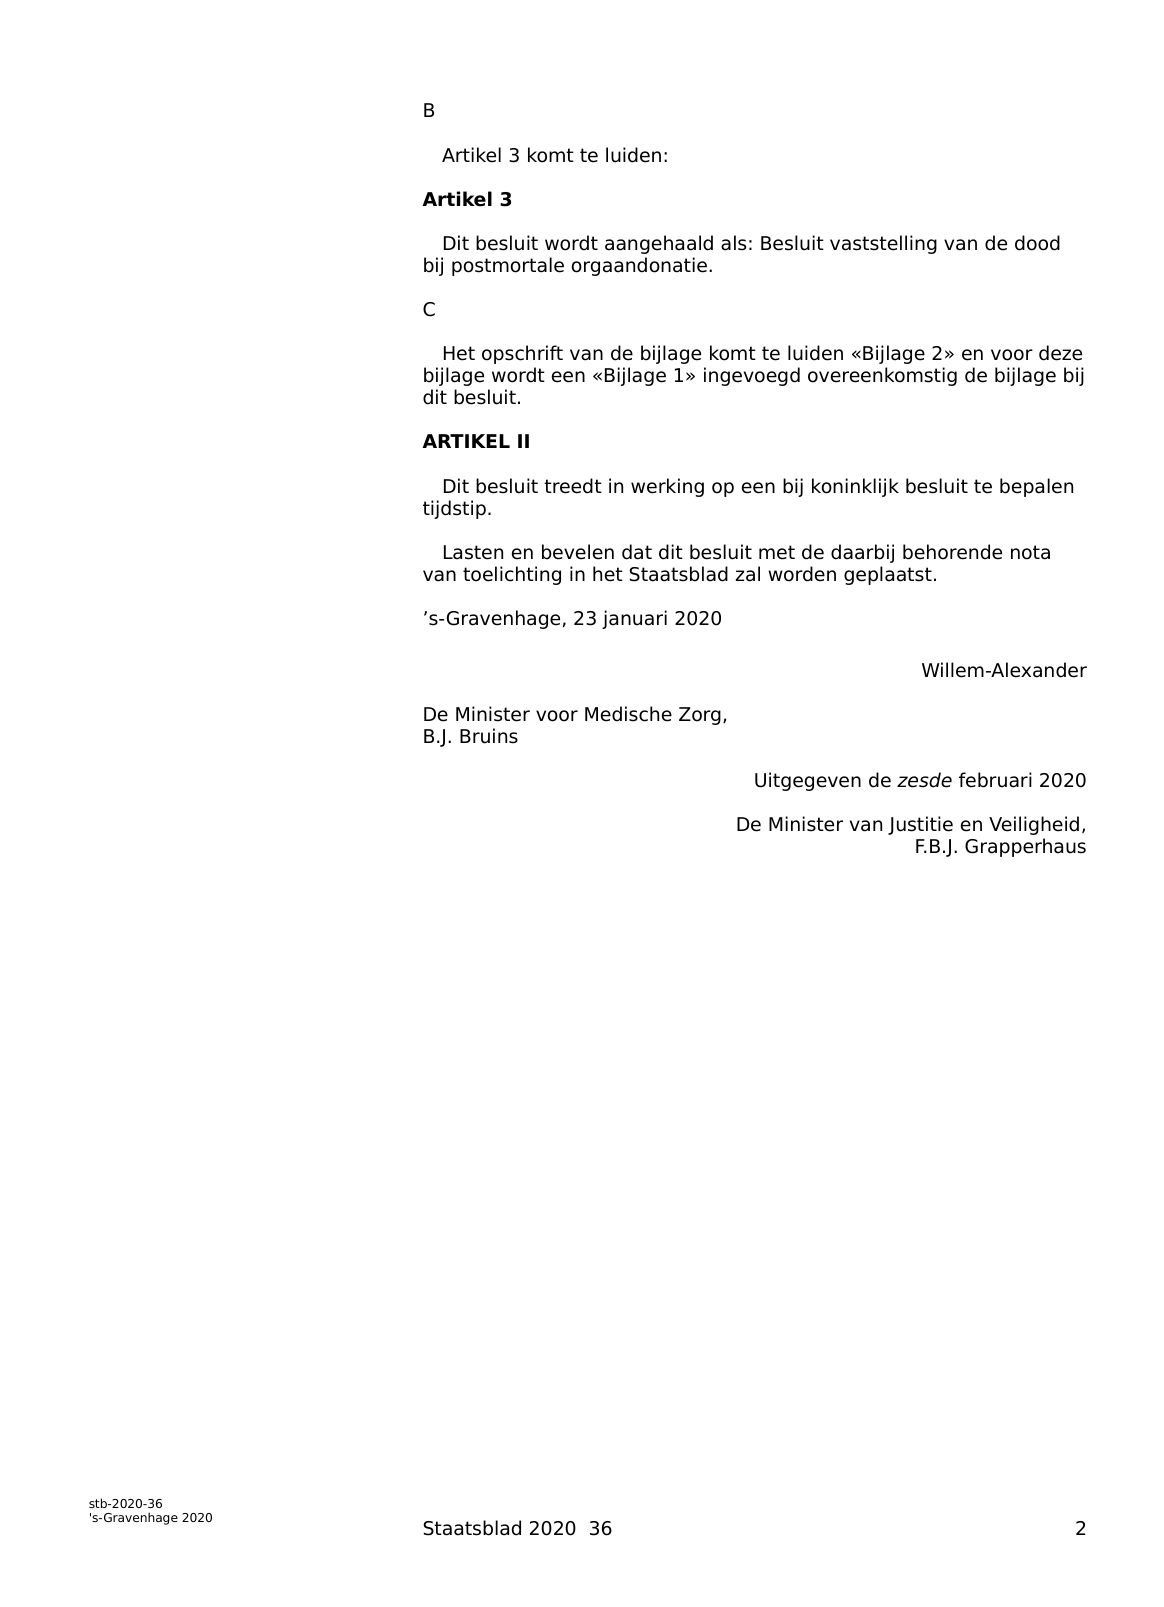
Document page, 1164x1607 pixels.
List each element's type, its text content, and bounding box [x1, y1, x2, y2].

text Het opschrift van de bijlage komt te luiden «Bijlage 2» en voor deze bijlage wordt een «Bijlage 1» ingevoegd overeenkomstig de bijlage bij dit besluit. [422, 343, 1087, 409]
text De Minister voor Medische Zorg, B.J. Bruins [422, 704, 1087, 748]
text Dit besluit treedt in werking op een bij koninklijk besluit te bepalen tijdstip. [422, 476, 1087, 519]
text ’s-Gravenhage, 23 januari 2020 [422, 608, 1087, 630]
text Dit besluit wordt aangehaald als: Besluit vaststelling van de dood bij postmortale orgaandonatie. [422, 233, 1087, 277]
subtitle Artikel 3 [422, 189, 1087, 211]
text stb-2020-36 [88, 1497, 323, 1511]
text C [422, 299, 1087, 321]
subtitle ARTIKEL II [422, 431, 1087, 453]
text B [422, 100, 1087, 122]
text Artikel 3 komt te luiden: [422, 144, 1087, 167]
text Lasten en bevelen dat dit besluit met de daarbij behorende nota van toelichting in het Staatsblad zal worden geplaatst. [422, 542, 1087, 586]
text Willem-Alexander [422, 660, 1087, 682]
text 's-Gravenhage 2020 [88, 1511, 323, 1525]
text De Minister van Justitie en Veiligheid, F.B.J. Grapperhaus [422, 814, 1087, 858]
text Uitgegeven de zesde februari 2020 [422, 770, 1087, 792]
